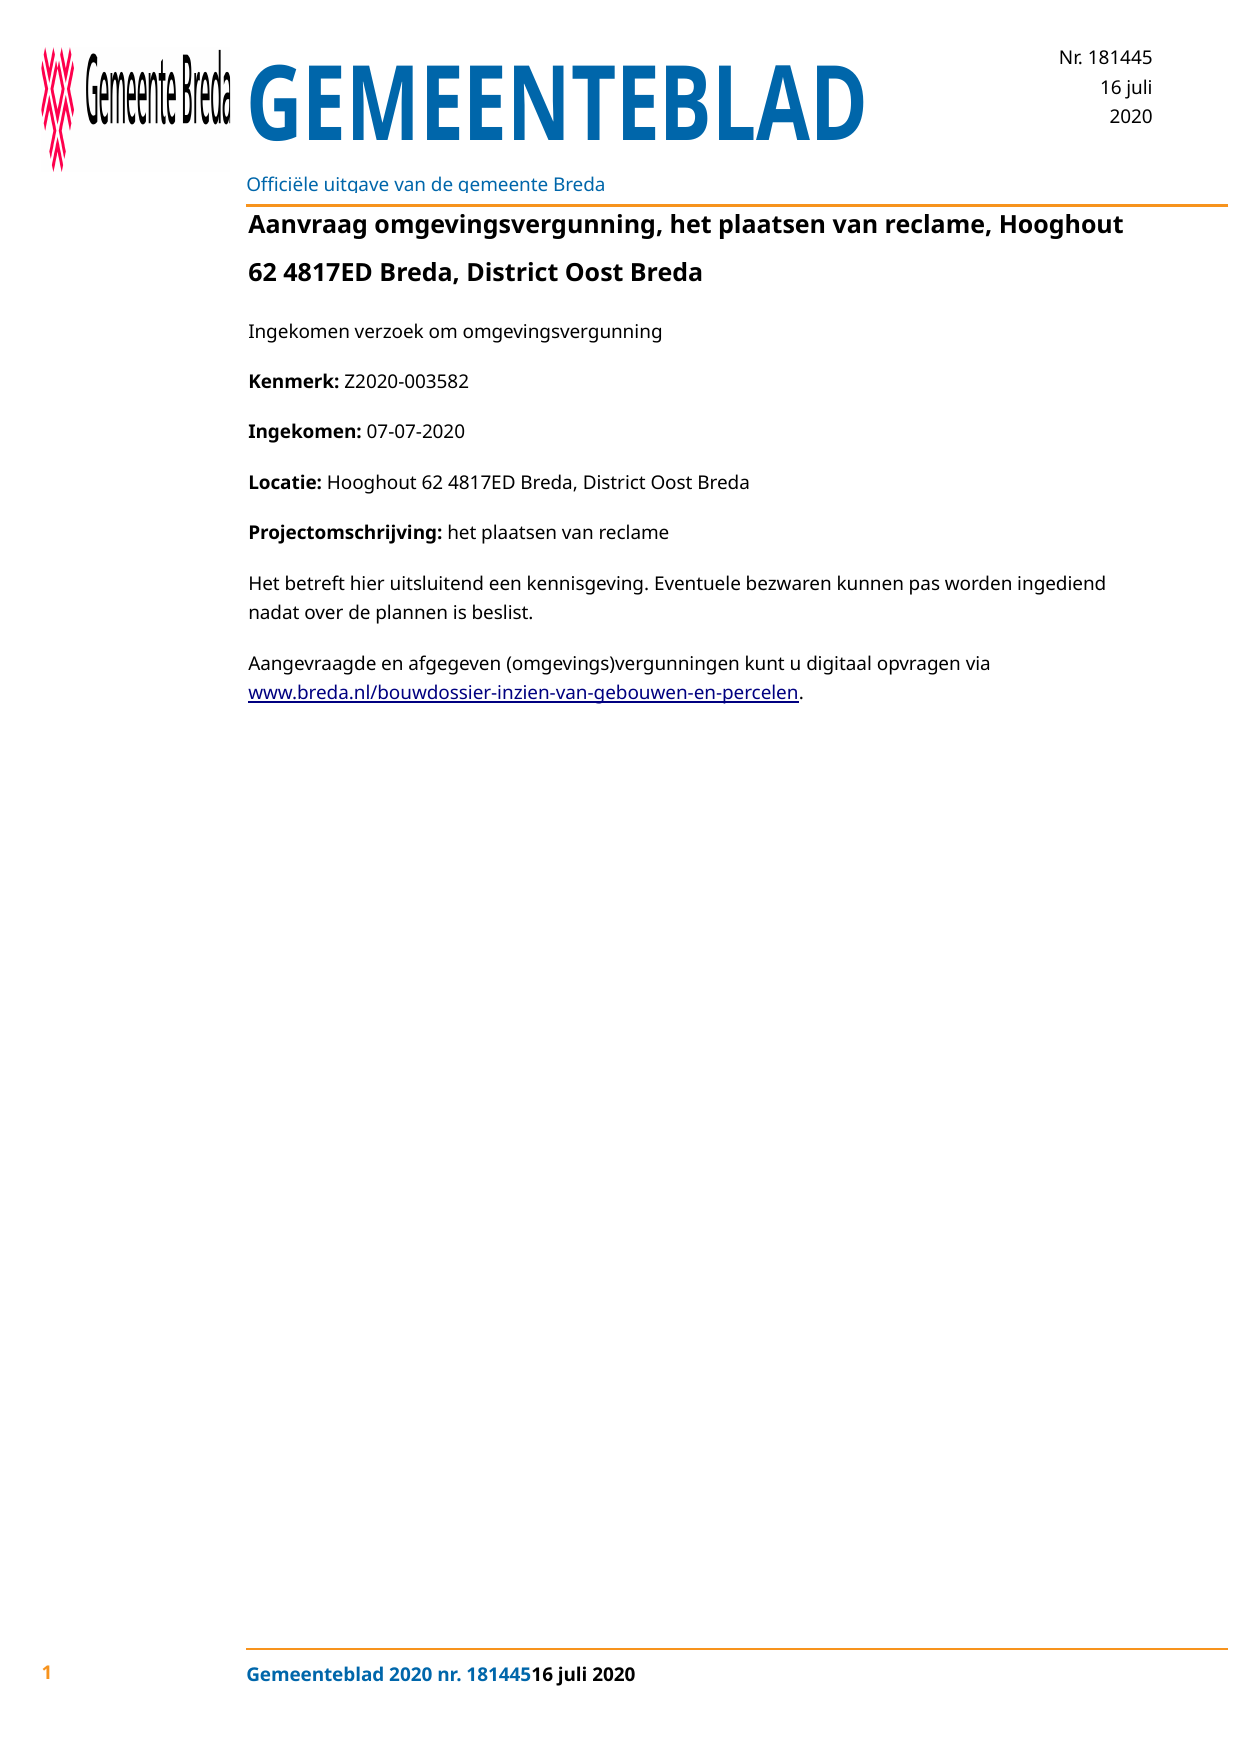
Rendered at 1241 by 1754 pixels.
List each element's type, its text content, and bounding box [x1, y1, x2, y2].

picture [41, 47, 231, 172]
text Aanvraag omgevingsvergunning, het plaatsen van reclame, Hooghout 62 4817ED Breda, District Oost Breda [248, 207, 1152, 288]
text Kenmerk: Z2020-003582 [248, 368, 1152, 394]
text Locatie: Hooghout 62 4817ED Breda, District Oost Breda [248, 469, 1152, 495]
text Projectomschrijving: het plaatsen van reclame [248, 519, 1152, 545]
text Het betreft hier uitsluitend een kennisgeving. Eventuele bezwaren kunnen pas worden ingediend nadat over de plannen is beslist. [248, 570, 1152, 625]
text Aangevraagde en afgegeven (omgevings)vergunningen kunt u digitaal opvragen via www.breda.nl/bouwdossier-inzien-van-gebouwen-en-percelen. [248, 650, 1152, 705]
text Ingekomen verzoek om omgevingsvergunning [248, 318, 1152, 344]
text Ingekomen: 07-07-2020 [248, 419, 1152, 444]
